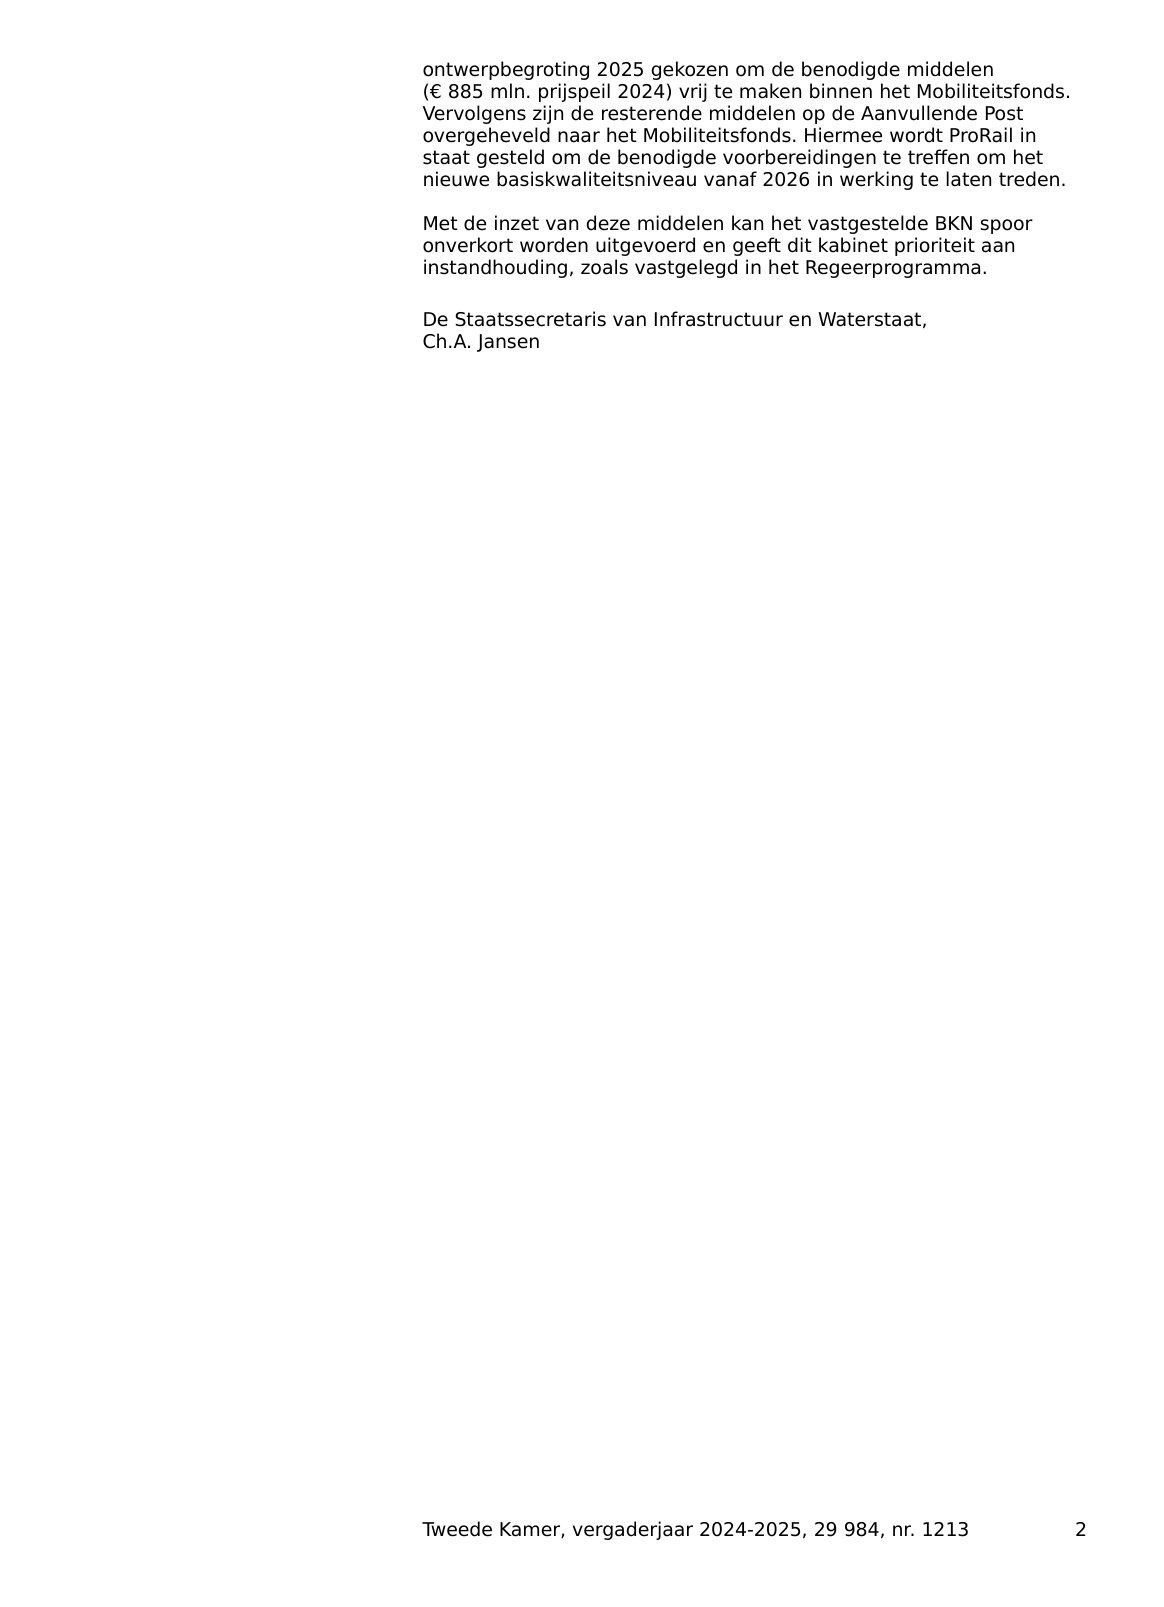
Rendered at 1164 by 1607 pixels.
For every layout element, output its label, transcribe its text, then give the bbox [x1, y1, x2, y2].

text ontwerpbegroting 2025 gekozen om de benodigde middelen (€ 885 mln. prijspeil 2024) vrij te maken binnen het Mobiliteitsfonds. Vervolgens zijn de resterende middelen op de Aanvullende Post overgeheveld naar het Mobiliteitsfonds. Hiermee wordt ProRail in staat gesteld om de benodigde voorbereidingen te treffen om het nieuwe basiskwaliteitsniveau vanaf 2026 in werking te laten treden. [422, 59, 1087, 191]
text Met de inzet van deze middelen kan het vastgestelde BKN spoor onverkort worden uitgevoerd en geeft dit kabinet prioriteit aan instandhouding, zoals vastgelegd in het Regeerprogramma. [422, 213, 1087, 279]
text De Staatssecretaris van Infrastructuur en Waterstaat, Ch.A. Jansen [422, 309, 1087, 353]
